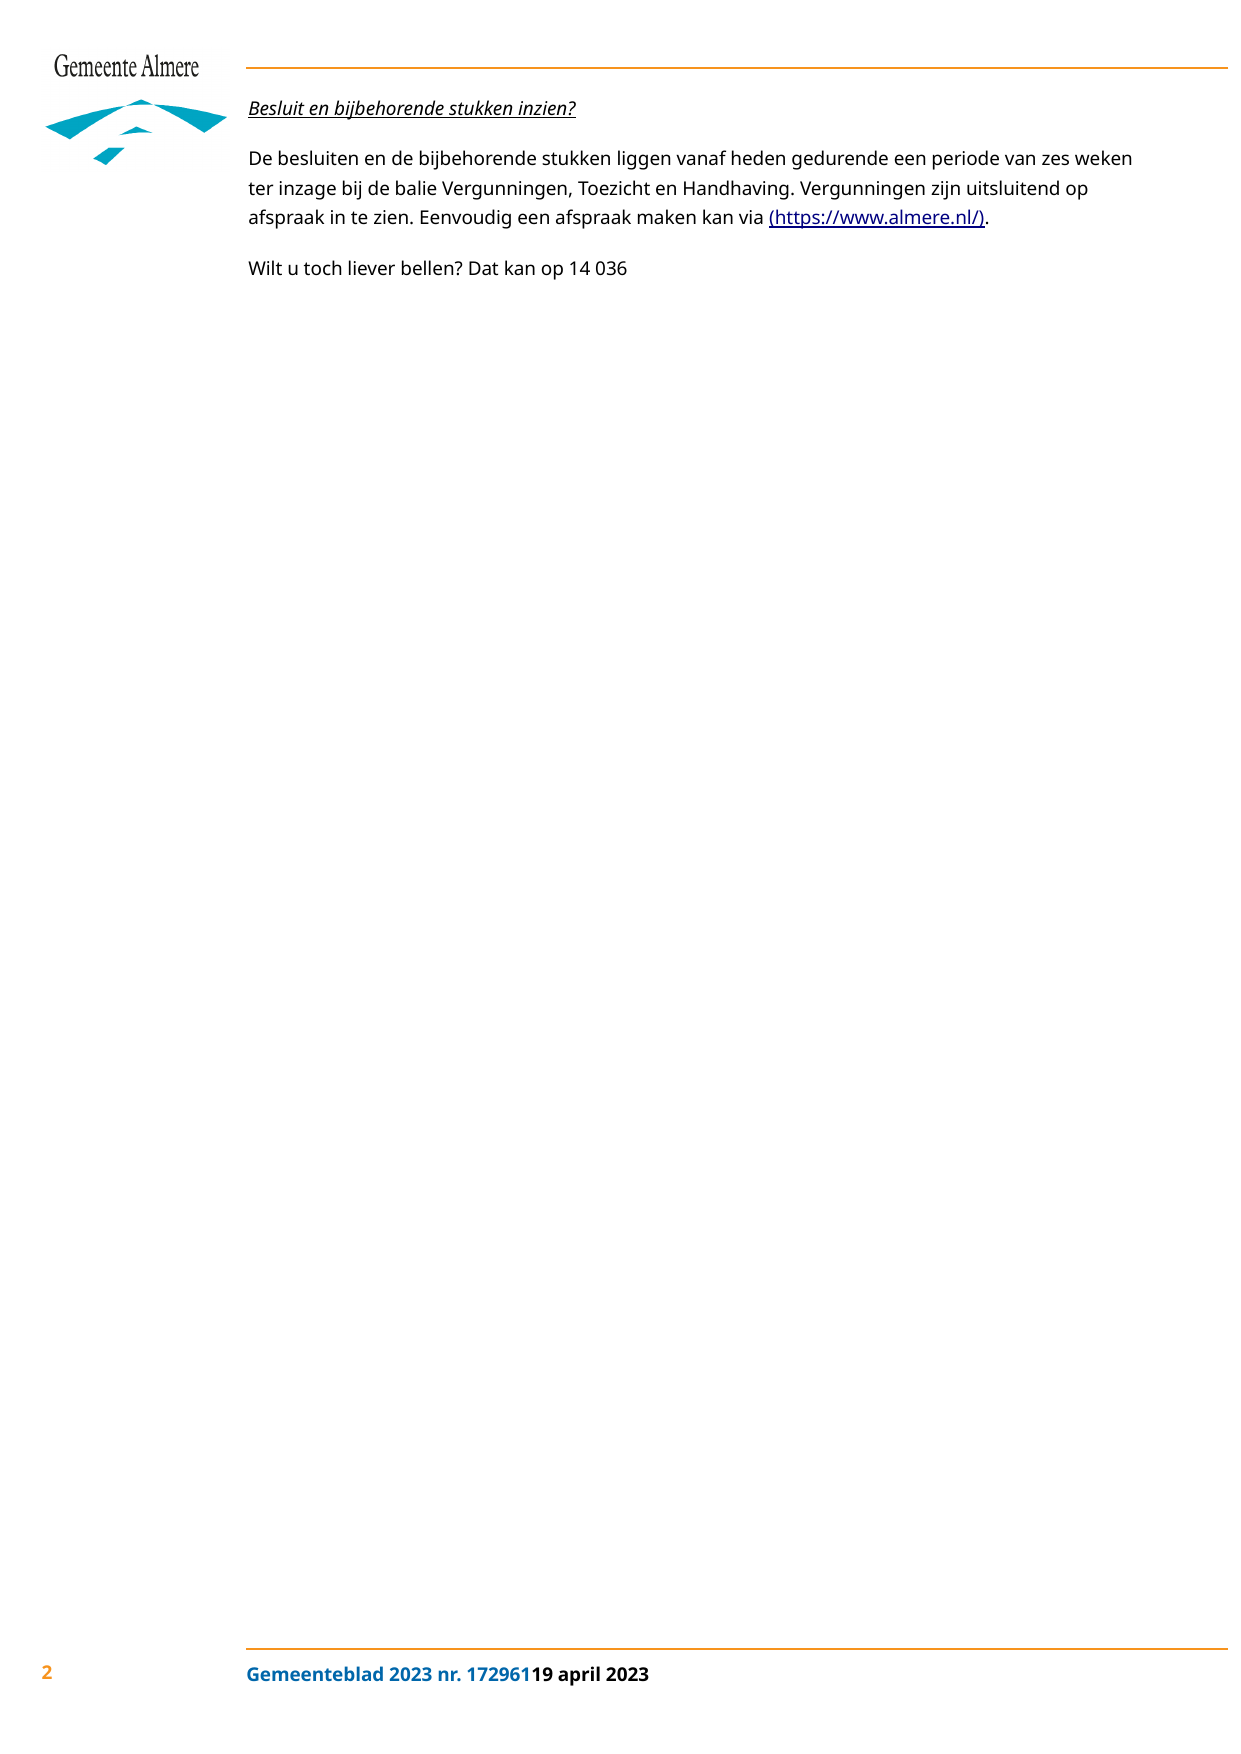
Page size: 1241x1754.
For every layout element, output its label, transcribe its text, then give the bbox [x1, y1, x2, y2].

text De besluiten en de bijbehorende stukken liggen vanaf heden gedurende een periode van zes weken ter inzage bij de balie Vergunningen, Toezicht en Handhaving. Vergunningen zijn uitsluitend op afspraak in te zien. Eenvoudig een afspraak maken kan via (https://www.almere.nl/). [248, 145, 1152, 230]
text Wilt u toch liever bellen? Dat kan op 14 036 [248, 255, 1152, 281]
picture [41, 47, 231, 172]
text Besluit en bijbehorende stukken inzien? [248, 95, 1152, 121]
